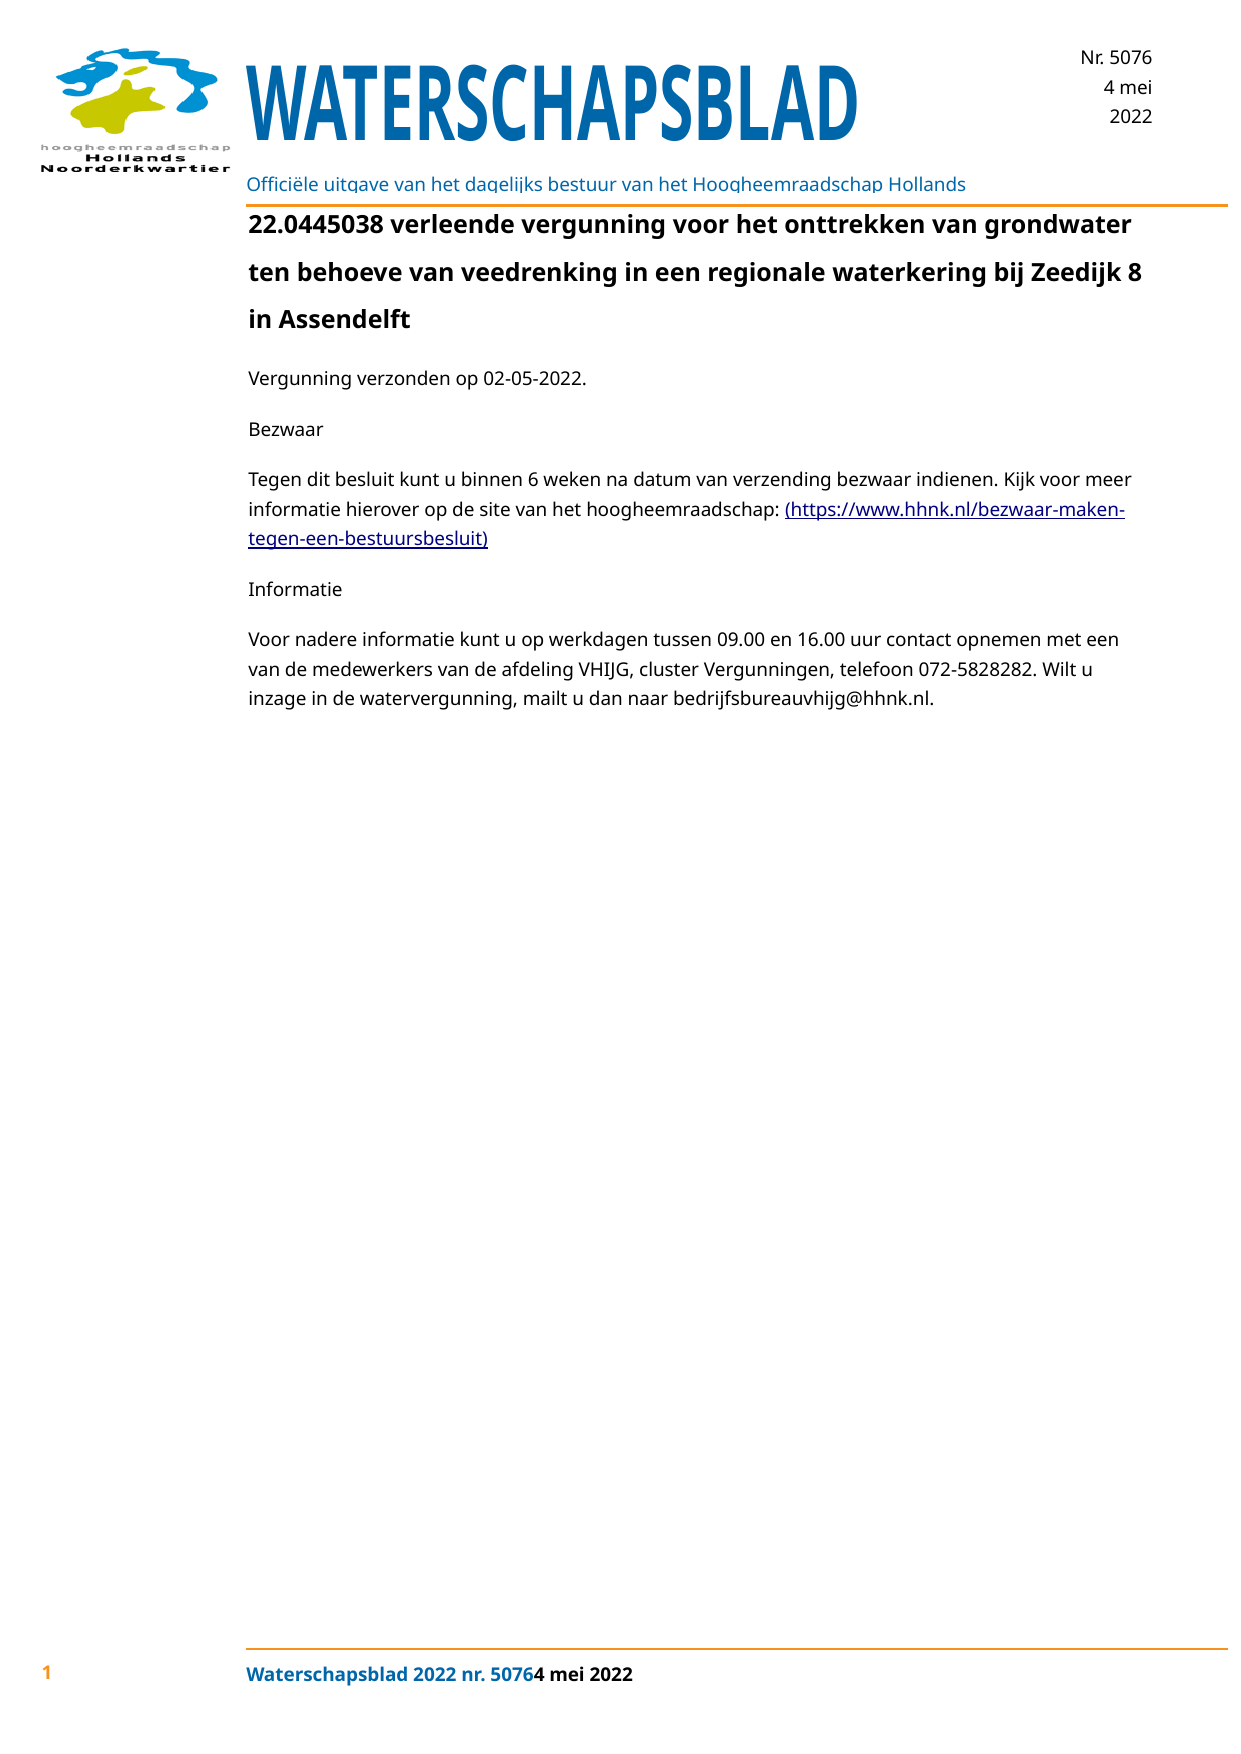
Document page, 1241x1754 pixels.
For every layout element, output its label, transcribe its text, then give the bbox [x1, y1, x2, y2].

text Vergunning verzonden op 02-05-2022. [248, 366, 1152, 391]
text Informatie [248, 576, 1152, 602]
picture [41, 47, 231, 172]
text Voor nadere informatie kunt u op werkdagen tussen 09.00 en 16.00 uur contact opnemen met een van de medewerkers van de afdeling VHIJG, cluster Vergunningen, telefoon 072-5828282. Wilt u inzage in de watervergunning, mailt u dan naar bedrijfsbureauvhijg@hhnk.nl. [248, 626, 1152, 711]
text Bezwaar [248, 416, 1152, 442]
text Tegen dit besluit kunt u binnen 6 weken na datum van verzending bezwaar indienen. Kijk voor meer informatie hierover op de site van het hoogheemraadschap: (https://www.hhnk.nl/bezwaar-maken-tegen-een-bestuursbesluit) [248, 466, 1152, 551]
text 22.0445038 verleende vergunning voor het onttrekken van grondwater ten behoeve van veedrenking in een regionale waterkering bij Zeedijk 8 in Assendelft [248, 207, 1152, 336]
